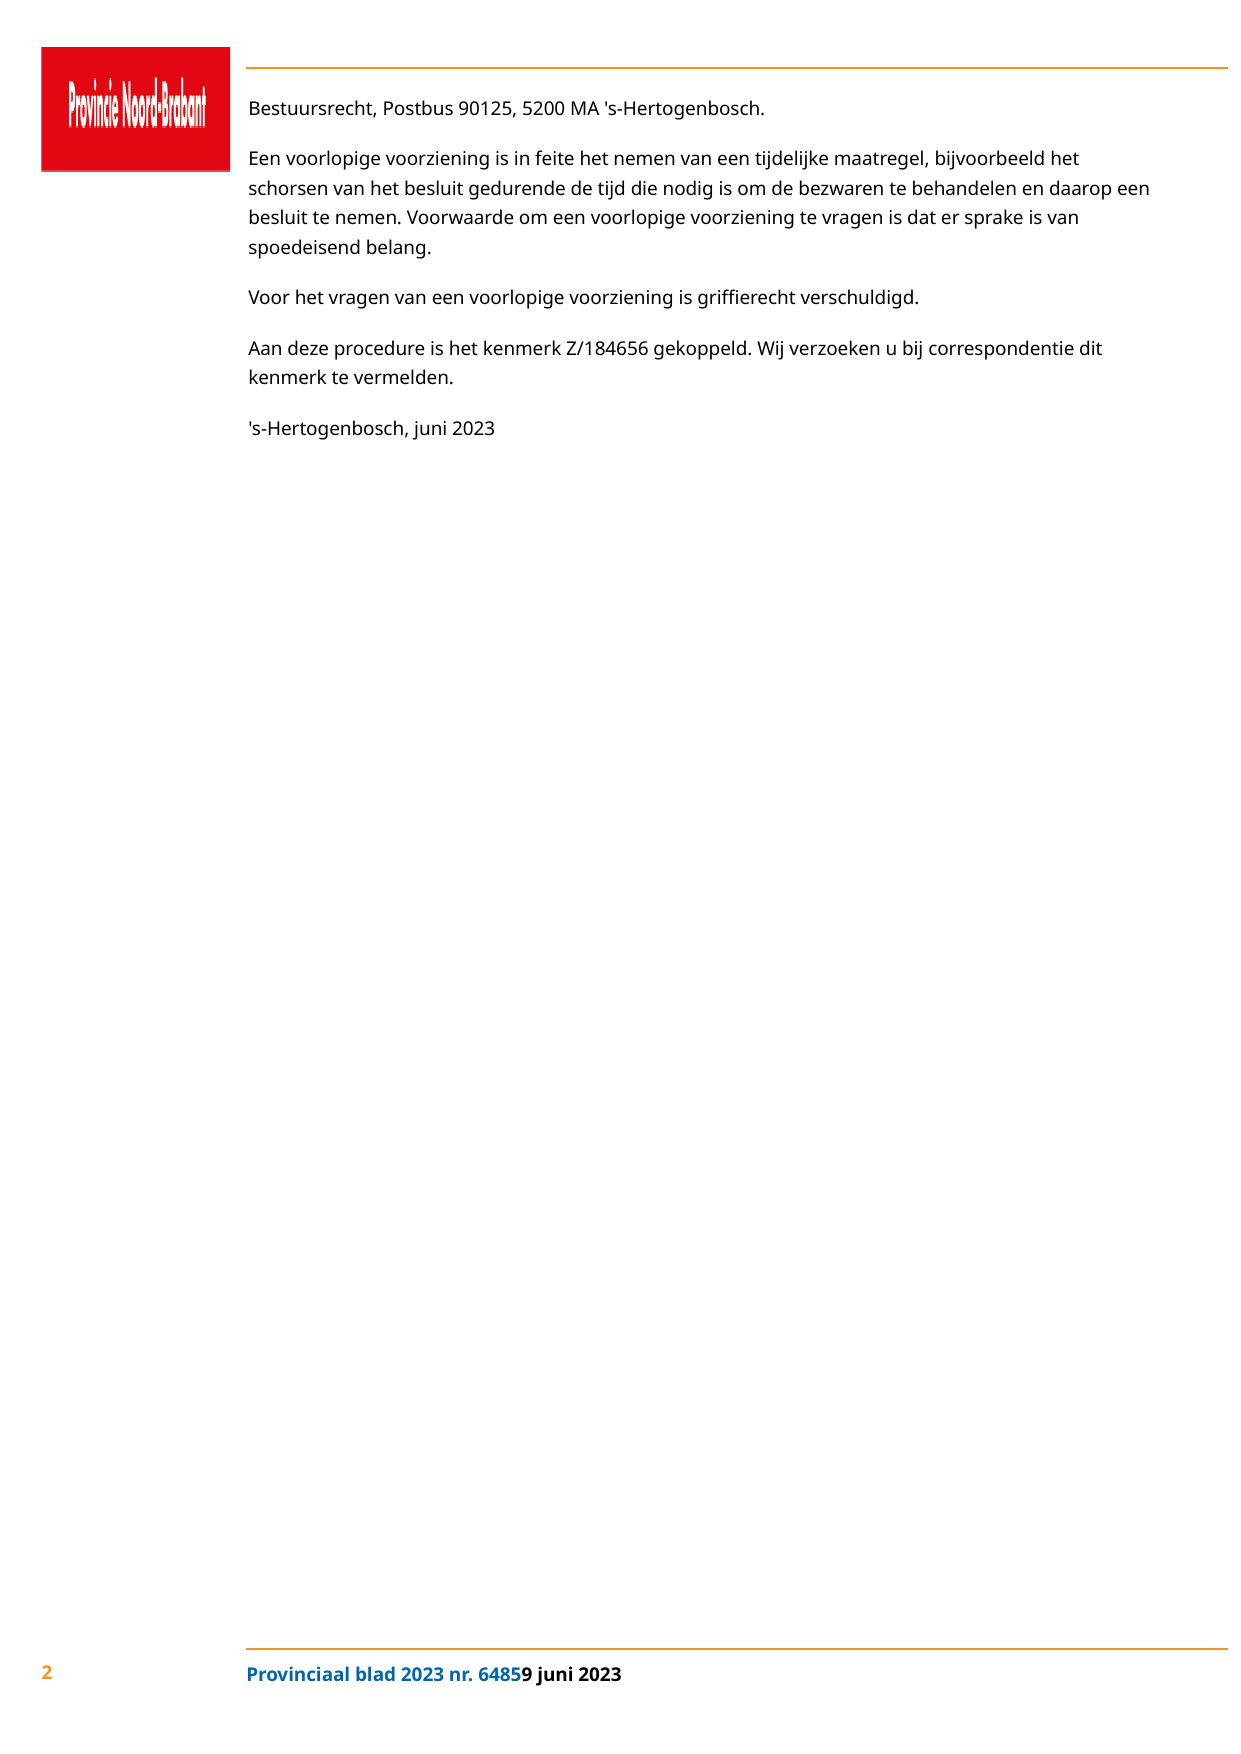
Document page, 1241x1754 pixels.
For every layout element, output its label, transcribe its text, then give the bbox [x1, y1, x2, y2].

text Aan deze procedure is het kenmerk Z/184656 gekoppeld. Wij verzoeken u bij correspondentie dit kenmerk te vermelden. [248, 335, 1152, 390]
text 's-Hertogenbosch, juni 2023 [248, 415, 1152, 441]
text Voor het vragen van een voorlopige voorziening is griffierecht verschuldigd. [248, 284, 1152, 310]
text Een voorlopige voorziening is in feite het nemen van een tijdelijke maatregel, bijvoorbeeld het schorsen van het besluit gedurende de tijd die nodig is om de bezwaren te behandelen en daarop een besluit te nemen. Voorwaarde om een voorlopige voorziening te vragen is dat er sprake is van spoedeisend belang. [248, 145, 1152, 260]
picture [41, 47, 231, 172]
text Bestuursrecht, Postbus 90125, 5200 MA 's-Hertogenbosch. [248, 95, 1152, 121]
